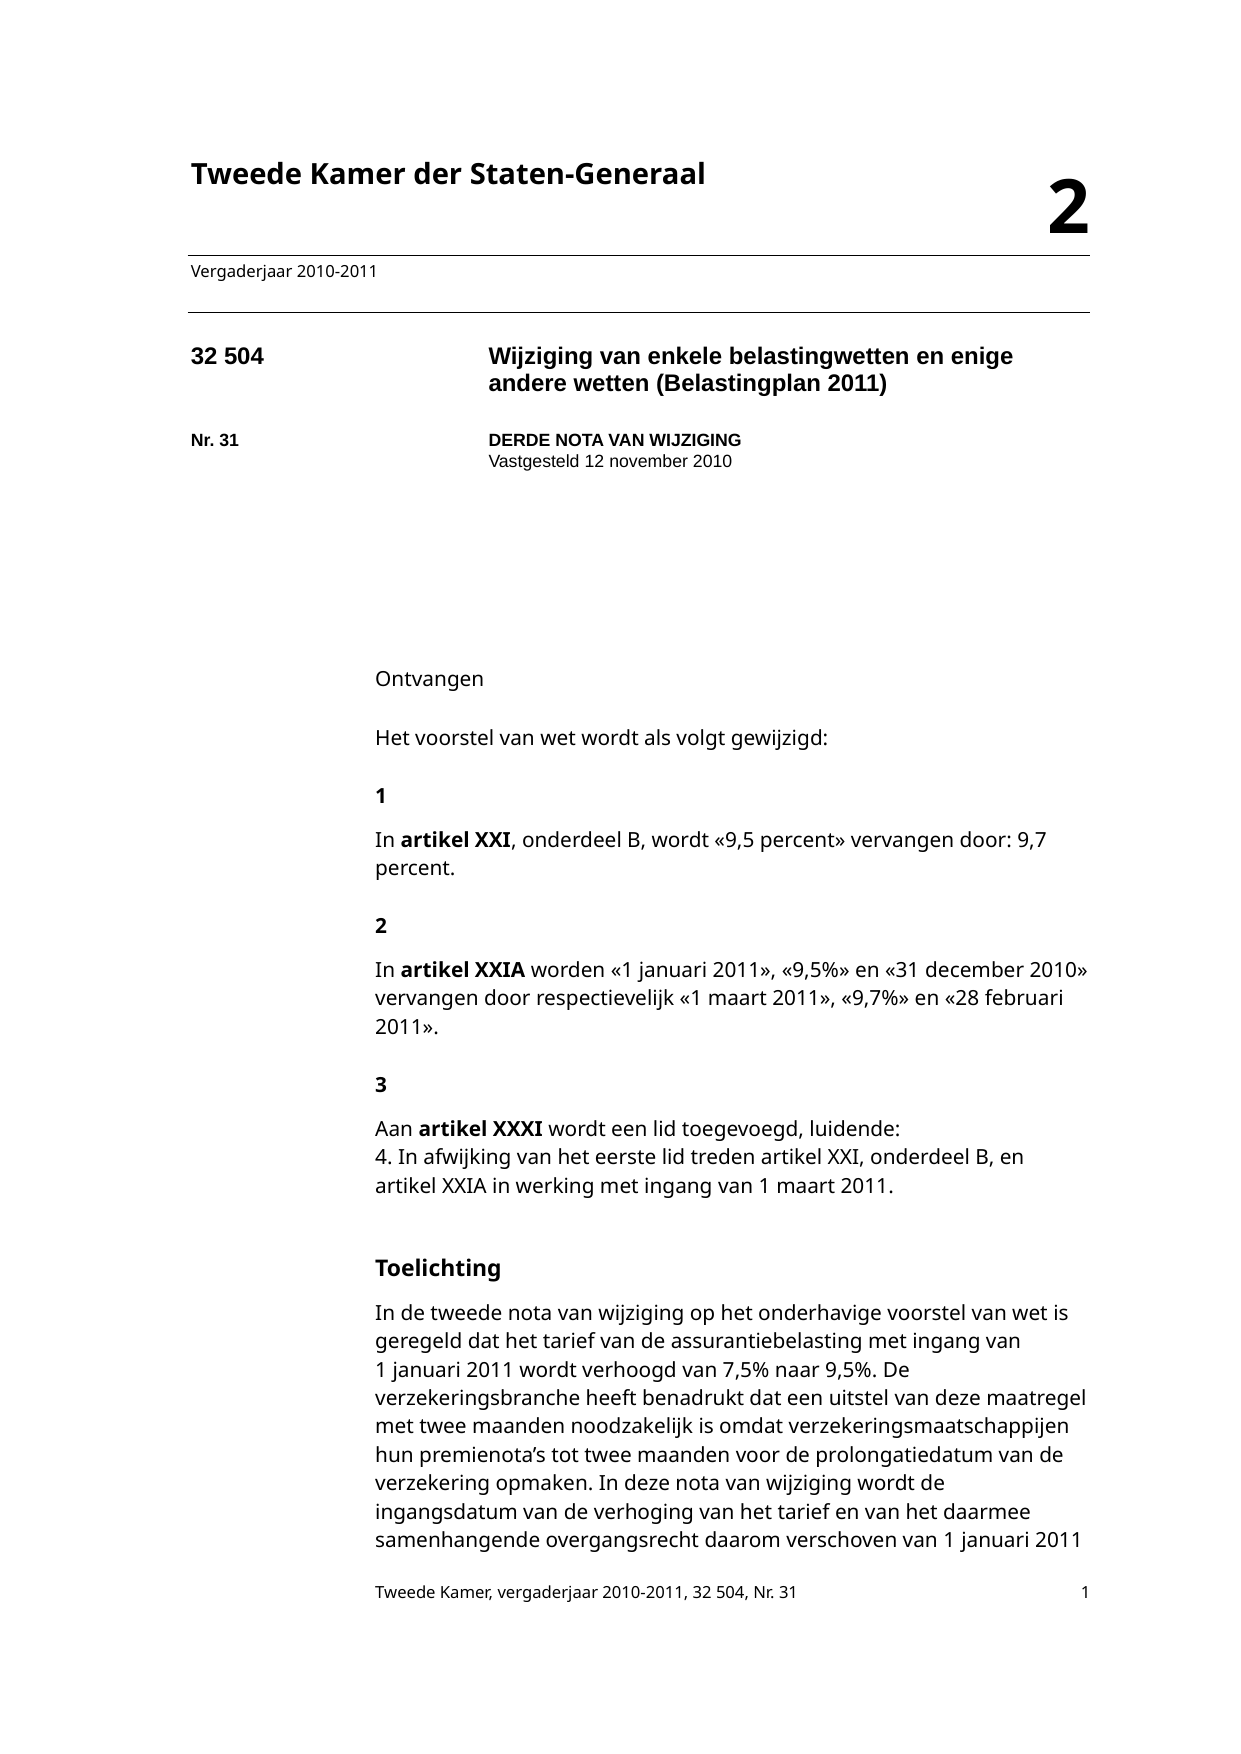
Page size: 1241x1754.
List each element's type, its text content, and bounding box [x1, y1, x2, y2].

text 4. In afwijking van het eerste lid treden artikel XXI, onderdeel B, en artikel XXIA in werking met ingang van 1 maart 2011. [375, 1142, 1090, 1199]
text Ontvangen [375, 664, 1090, 693]
text In de tweede nota van wijziging op het onderhavige voorstel van wet is geregeld dat het tarief van de assurantiebelasting met ingang van 1 januari 2011 wordt verhoogd van 7,5% naar 9,5%. De verzekeringsbranche heeft benadrukt dat een uitstel van deze maatregel met twee maanden noodzakelijk is omdat verzekeringsmaatschappijen hun premienota’s tot twee maanden voor de prolongatiedatum van de verzekering opmaken. In deze nota van wijziging wordt de ingangsdatum van de verhoging van het tarief en van het daarmee samenhangende overgangsrecht daarom verschoven van 1 januari 2011 [375, 1298, 1090, 1554]
text Het voorstel van wet wordt als volgt gewijzigd: [375, 723, 1090, 751]
table_cell Nr. 31 [188, 427, 485, 546]
table_cell Vergaderjaar 2010-2011 [188, 256, 485, 312]
table_header Tweede Kamer der Staten-Generaal [188, 150, 909, 255]
text 1 [375, 781, 1090, 810]
table_cell [485, 256, 1090, 312]
table_cell [485, 313, 1090, 339]
text In artikel XXIA worden «1 januari 2011», «9,5%» en «31 december 2010» vervangen door respectievelijk «1 maart 2011», «9,7%» en «28 februari 2011». [375, 955, 1090, 1040]
table_cell [188, 313, 485, 339]
text 3 [375, 1070, 1090, 1099]
table_header 2 [910, 150, 1090, 255]
table_cell Wijziging van enkele belastingwetten en enige andere wetten (Belastingplan 2011) [485, 339, 1090, 427]
text Aan artikel XXXI wordt een lid toegevoegd, luidende: [375, 1114, 1090, 1142]
text 2 [375, 912, 1090, 940]
text In artikel XXI, onderdeel B, wordt «9,5 percent» vervangen door: 9,7 percent. [375, 825, 1090, 882]
table_cell DERDE NOTA VAN WIJZIGING Vastgesteld 12 november 2010 [485, 427, 1090, 546]
subtitle Toelichting [375, 1252, 1090, 1283]
table_cell 32 504 [188, 339, 485, 427]
